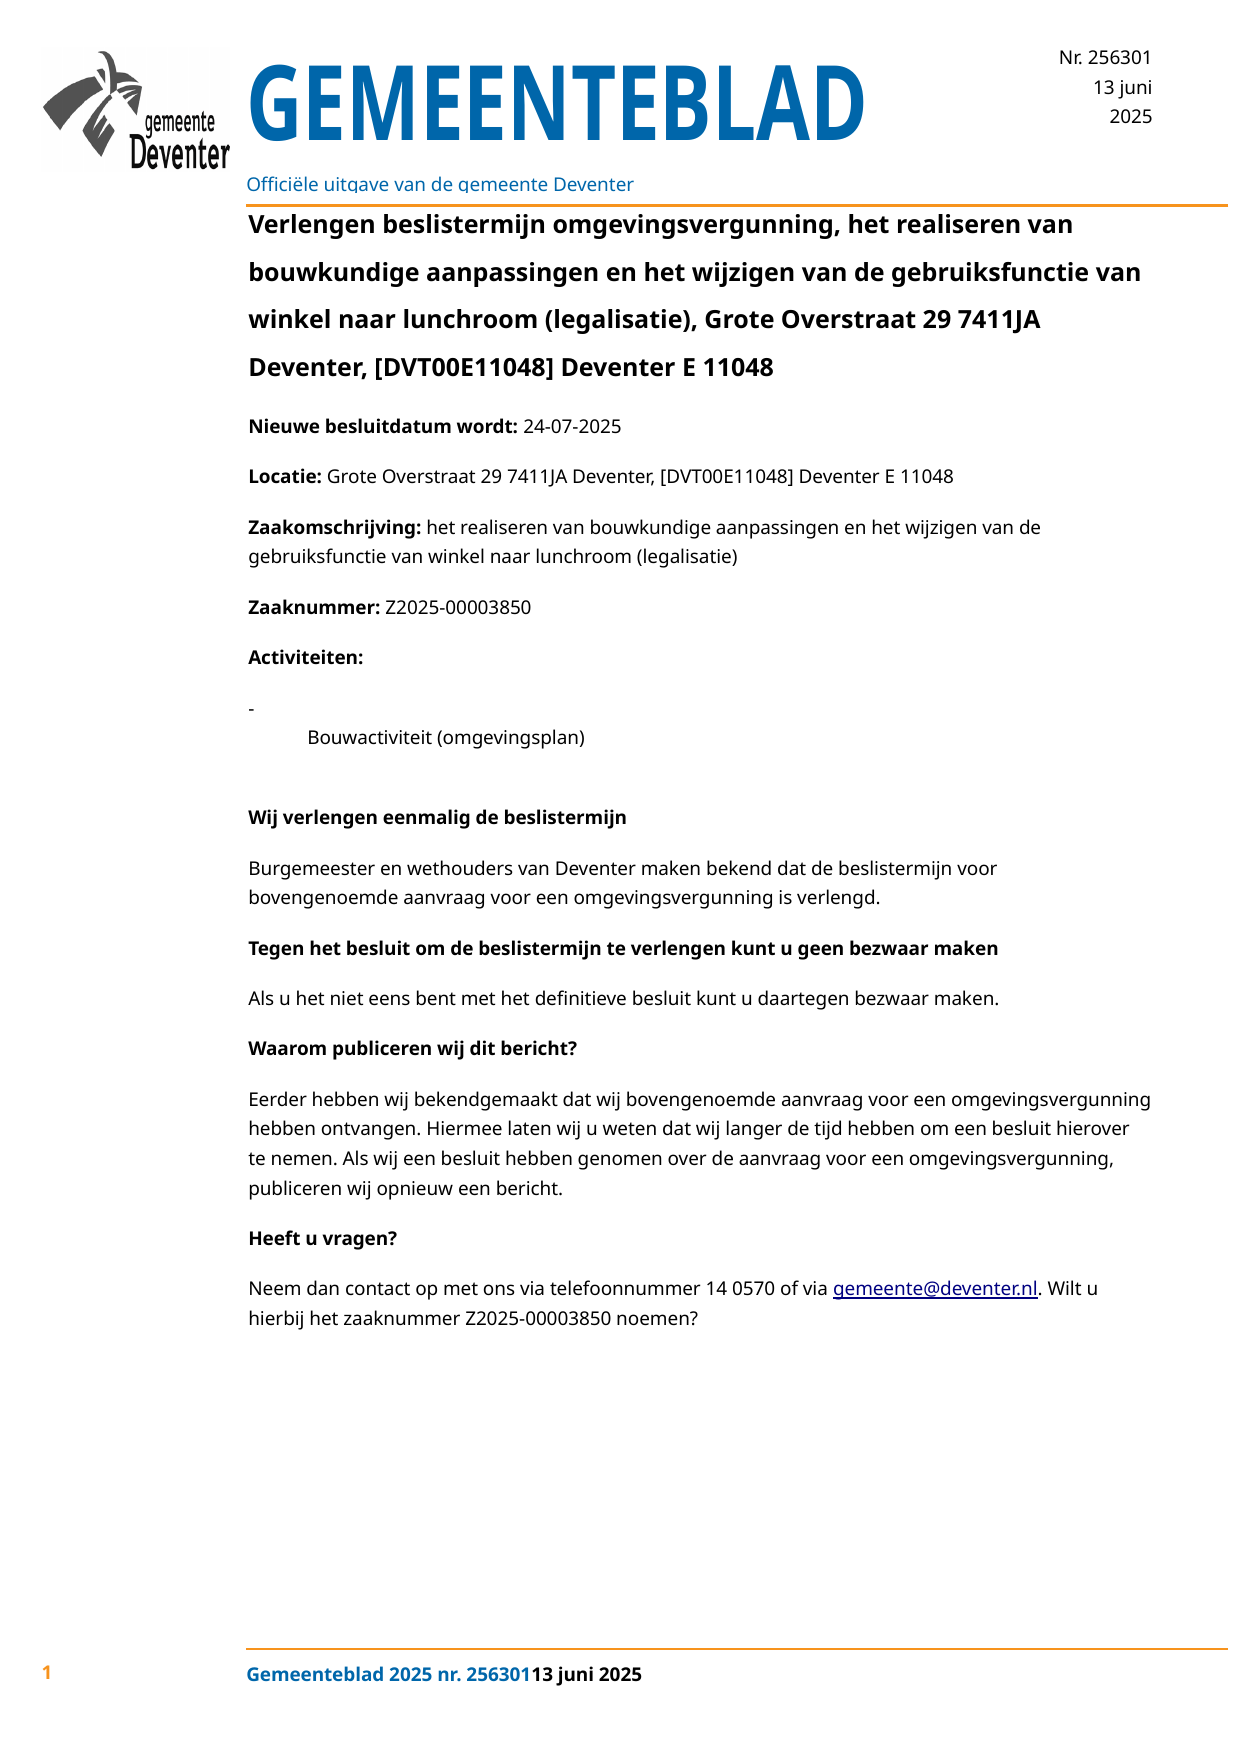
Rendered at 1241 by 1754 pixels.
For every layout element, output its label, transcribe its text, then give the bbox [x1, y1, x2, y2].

text Nieuwe besluitdatum wordt: 24-07-2025 [248, 413, 1152, 439]
picture [41, 47, 231, 172]
text Verlengen beslistermijn omgevingsvergunning, het realiseren van bouwkundige aanpassingen en het wijzigen van de gebruiksfunctie van winkel naar lunchroom (legalisatie), Grote Overstraat 29 7411JA Deventer, [DVT00E11048] Deventer E 11048 [248, 207, 1152, 384]
text Locatie: Grote Overstraat 29 7411JA Deventer, [DVT00E11048] Deventer E 11048 [248, 463, 1152, 489]
text Waarom publiceren wij dit bericht? [248, 1036, 1152, 1061]
text Activiteiten: [248, 644, 1152, 670]
text Zaakomschrijving: het realiseren van bouwkundige aanpassingen en het wijzigen van de gebruiksfunctie van winkel naar lunchroom (legalisatie) [248, 514, 1152, 569]
text Heeft u vragen? [248, 1225, 1152, 1251]
text Eerder hebben wij bekendgemaakt dat wij bovengenoemde aanvraag voor een omgevingsvergunning hebben ontvangen. Hiermee laten wij u weten dat wij langer de tijd hebben om een besluit hierover te nemen. Als wij een besluit hebben genomen over de aanvraag voor een omgevingsvergunning, publiceren wij opnieuw een bericht. [248, 1086, 1152, 1201]
text Wij verlengen eenmalig de beslistermijn [248, 804, 1152, 830]
list Bouwactiviteit (omgevingsplan) [248, 724, 1152, 750]
text Neem dan contact op met ons via telefoonnummer 14 0570 of via gemeente@deventer.nl. Wilt u hierbij het zaaknummer Z2025-00003850 noemen? [248, 1276, 1152, 1331]
text Tegen het besluit om de beslistermijn te verlengen kunt u geen bezwaar maken [248, 935, 1152, 961]
text Zaaknummer: Z2025-00003850 [248, 594, 1152, 620]
text Als u het niet eens bent met het definitieve besluit kunt u daartegen bezwaar maken. [248, 985, 1152, 1011]
text Burgemeester en wethouders van Deventer maken bekend dat de beslistermijn voor bovengenoemde aanvraag voor een omgevingsvergunning is verlengd. [248, 855, 1152, 910]
